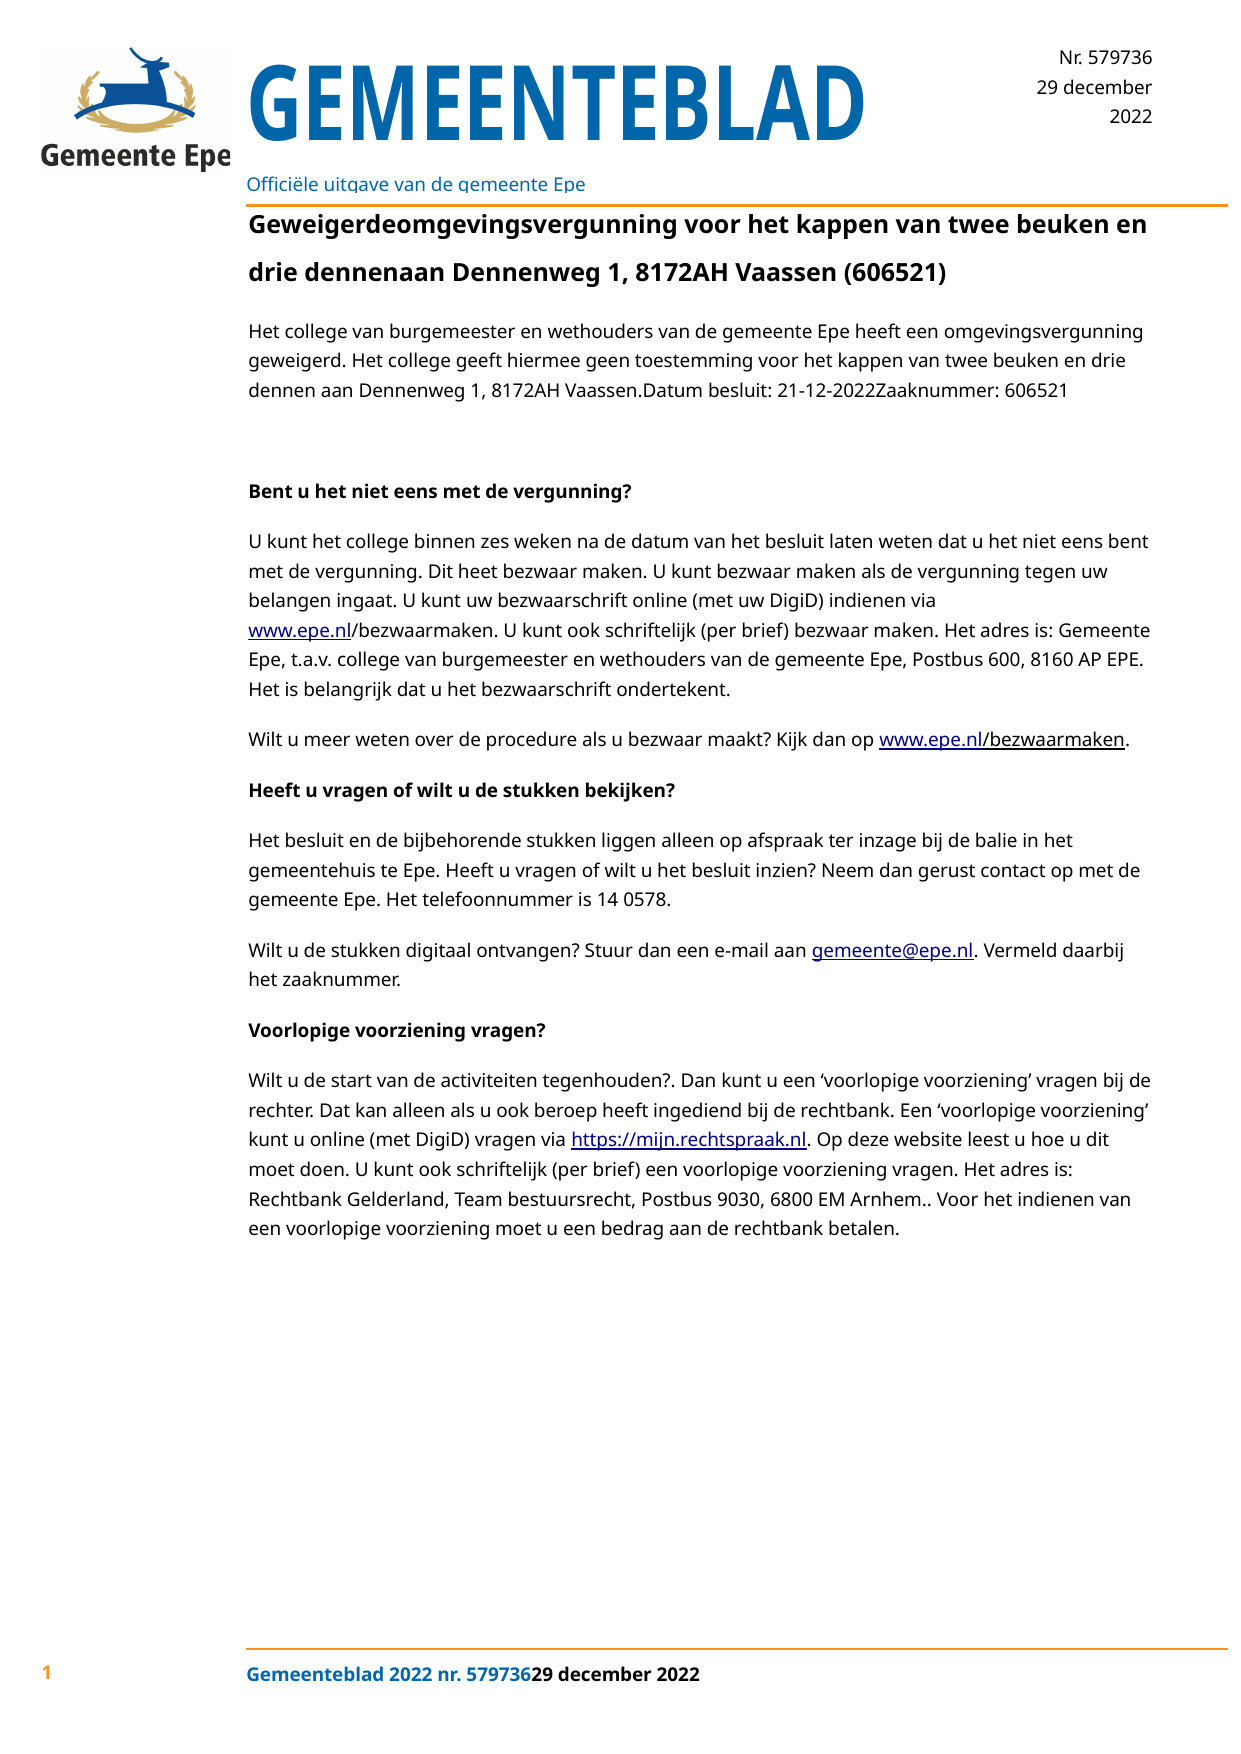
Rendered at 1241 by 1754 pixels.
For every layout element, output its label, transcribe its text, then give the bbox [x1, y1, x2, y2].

picture [41, 47, 231, 172]
text Geweigerdeomgevingsvergunning voor het kappen van twee beuken en drie dennenaan Dennenweg 1, 8172AH Vaassen (606521) [248, 207, 1152, 288]
text Wilt u de stukken digitaal ontvangen? Stuur dan een e-mail aan gemeente@epe.nl. Vermeld daarbij het zaaknummer. [248, 937, 1152, 992]
text Bent u het niet eens met de vergunning? [248, 478, 1152, 504]
text Wilt u meer weten over de procedure als u bezwaar maakt? Kijk dan op www.epe.nl/bezwaarmaken. [248, 727, 1152, 752]
text Heeft u vragen of wilt u de stukken bekijken? [248, 777, 1152, 803]
text Voorlopige voorziening vragen? [248, 1017, 1152, 1043]
text Het besluit en de bijbehorende stukken liggen alleen op afspraak ter inzage bij de balie in het gemeentehuis te Epe. Heeft u vragen of wilt u het besluit inzien? Neem dan gerust contact op met de gemeente Epe. Het telefoonnummer is 14 0578. [248, 827, 1152, 912]
text U kunt het college binnen zes weken na de datum van het besluit laten weten dat u het niet eens bent met de vergunning. Dit heet bezwaar maken. U kunt bezwaar maken als de vergunning tegen uw belangen ingaat. U kunt uw bezwaarschrift online (met uw DigiD) indienen via www.epe.nl/bezwaarmaken. U kunt ook schriftelijk (per brief) bezwaar maken. Het adres is: Gemeente Epe, t.a.v. college van burgemeester en wethouders van de gemeente Epe, Postbus 600, 8160 AP EPE. Het is belangrijk dat u het bezwaarschrift ondertekent. [248, 528, 1152, 702]
text Het college van burgemeester en wethouders van de gemeente Epe heeft een omgevingsvergunning geweigerd. Het college geeft hiermee geen toestemming voor het kappen van twee beuken en drie dennen aan Dennenweg 1, 8172AH Vaassen.Datum besluit: 21-12-2022Zaaknummer: 606521 [248, 318, 1152, 403]
text Wilt u de start van de activiteiten tegenhouden?. Dan kunt u een ‘voorlopige voorziening’ vragen bij de rechter. Dat kan alleen als u ook beroep heeft ingediend bij de rechtbank. Een ‘voorlopige voorziening’ kunt u online (met DigiD) vragen via https://mijn.rechtspraak.nl. Op deze website leest u hoe u dit moet doen. U kunt ook schriftelijk (per brief) een voorlopige voorziening vragen. Het adres is: Rechtbank Gelderland, Team bestuursrecht, Postbus 9030, 6800 EM Arnhem.. Voor het indienen van een voorlopige voorziening moet u een bedrag aan de rechtbank betalen. [248, 1067, 1152, 1241]
